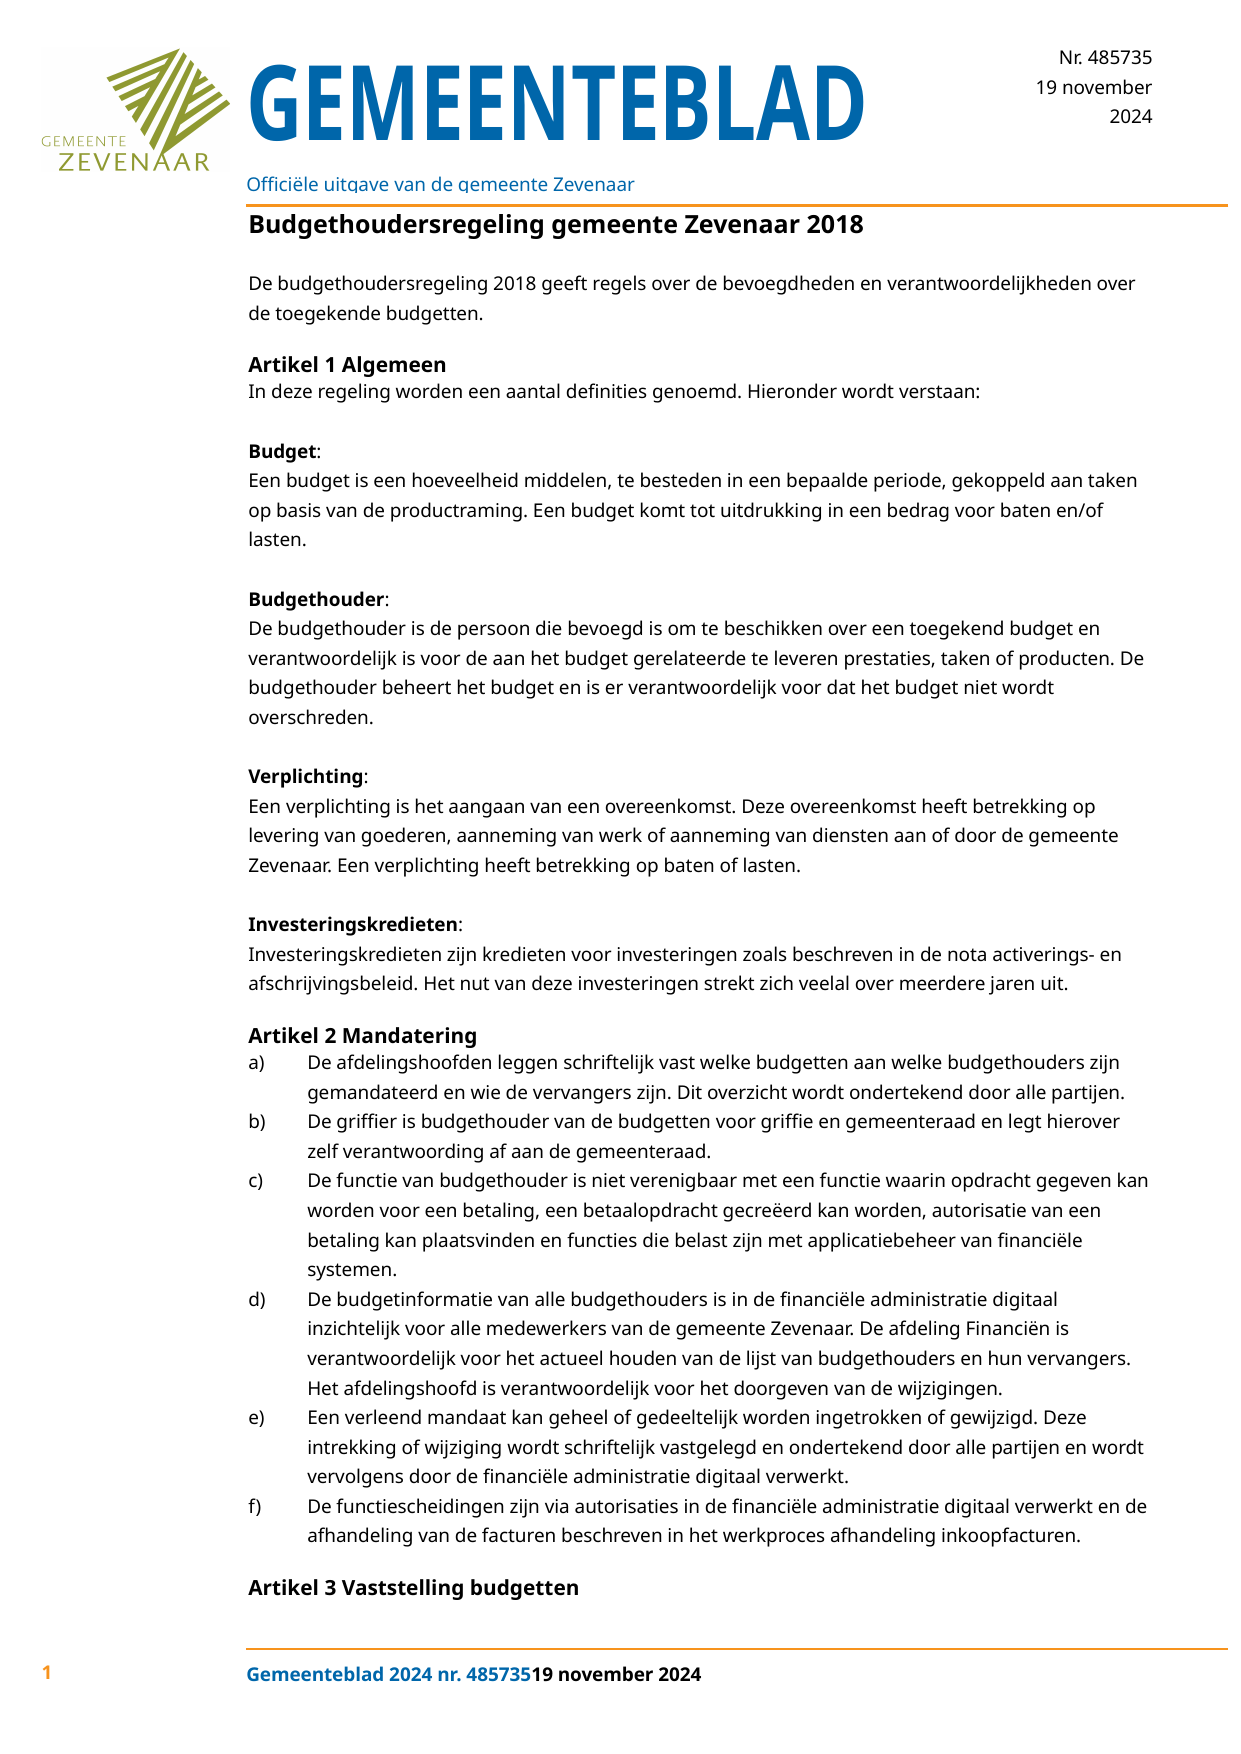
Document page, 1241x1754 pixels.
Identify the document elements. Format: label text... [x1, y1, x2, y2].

text Artikel 2 Mandatering [248, 1021, 1152, 1049]
text Artikel 1 Algemeen [248, 350, 1152, 379]
list De budgetinformatie van alle budgethouders is in de financiële administratie digitaal inzichtelijk voor alle medewerkers van de gemeente Zevenaar. De afdeling Financiën is verantwoordelijk voor het actueel houden van de lijst van budgethouders en hun vervangers. Het afdelingshoofd is verantwoordelijk voor het doorgeven van de wijzigingen. [248, 1286, 1152, 1400]
text Investeringskredieten zijn kredieten voor investeringen zoals beschreven in de nota activerings- en afschrijvingsbeleid. Het nut van deze investeringen strekt zich veelal over meerdere jaren uit. [248, 941, 1152, 996]
text Een budget is een hoeveelheid middelen, te besteden in een bepaalde periode, gekoppeld aan taken op basis van de productraming. Een budget komt tot uitdrukking in een bedrag voor baten en/of lasten. [248, 467, 1152, 552]
text De budgethoudersregeling 2018 geeft regels over de bevoegdheden en verantwoordelijkheden over de toegekende budgetten. [248, 270, 1152, 326]
text Artikel 3 Vaststelling budgetten [248, 1573, 1152, 1601]
list De functiescheidingen zijn via autorisaties in de financiële administratie digitaal verwerkt en de afhandeling van de facturen beschreven in het werkproces afhandeling inkoopfacturen. [248, 1493, 1152, 1548]
text Een verplichting is het aangaan van een overeenkomst. Deze overeenkomst heeft betrekking op levering van goederen, aanneming van werk of aanneming van diensten aan of door de gemeente Zevenaar. Een verplichting heeft betrekking op baten of lasten. [248, 793, 1152, 878]
text Verplichting: [248, 763, 1152, 789]
text Budgethoudersregeling gemeente Zevenaar 2018 [248, 207, 1152, 241]
list De griffier is budgethouder van de budgetten voor griffie en gemeenteraad en legt hierover zelf verantwoording af aan de gemeenteraad. [248, 1108, 1152, 1164]
text De budgethouder is de persoon die bevoegd is om te beschikken over een toegekend budget en verantwoordelijk is voor de aan het budget gerelateerde te leveren prestaties, taken of producten. De budgethouder beheert het budget en is er verantwoordelijk voor dat het budget niet wordt overschreden. [248, 615, 1152, 730]
text In deze regeling worden een aantal definities genoemd. Hieronder wordt verstaan: [248, 379, 1152, 404]
list De afdelingshoofden leggen schriftelijk vast welke budgetten aan welke budgethouders zijn gemandateerd en wie de vervangers zijn. Dit overzicht wordt ondertekend door alle partijen. [248, 1049, 1152, 1104]
text Budget: [248, 438, 1152, 464]
list Een verleend mandaat kan geheel of gedeeltelijk worden ingetrokken of gewijzigd. Deze intrekking of wijziging wordt schriftelijk vastgelegd en ondertekend door alle partijen en wordt vervolgens door de financiële administratie digitaal verwerkt. [248, 1404, 1152, 1489]
picture [41, 47, 231, 172]
list De functie van budgethouder is niet verenigbaar met een functie waarin opdracht gegeven kan worden voor een betaling, een betaalopdracht gecreëerd kan worden, autorisatie van een betaling kan plaatsvinden en functies die belast zijn met applicatiebeheer van financiële systemen. [248, 1168, 1152, 1282]
text Investeringskredieten: [248, 911, 1152, 937]
text Budgethouder: [248, 586, 1152, 612]
